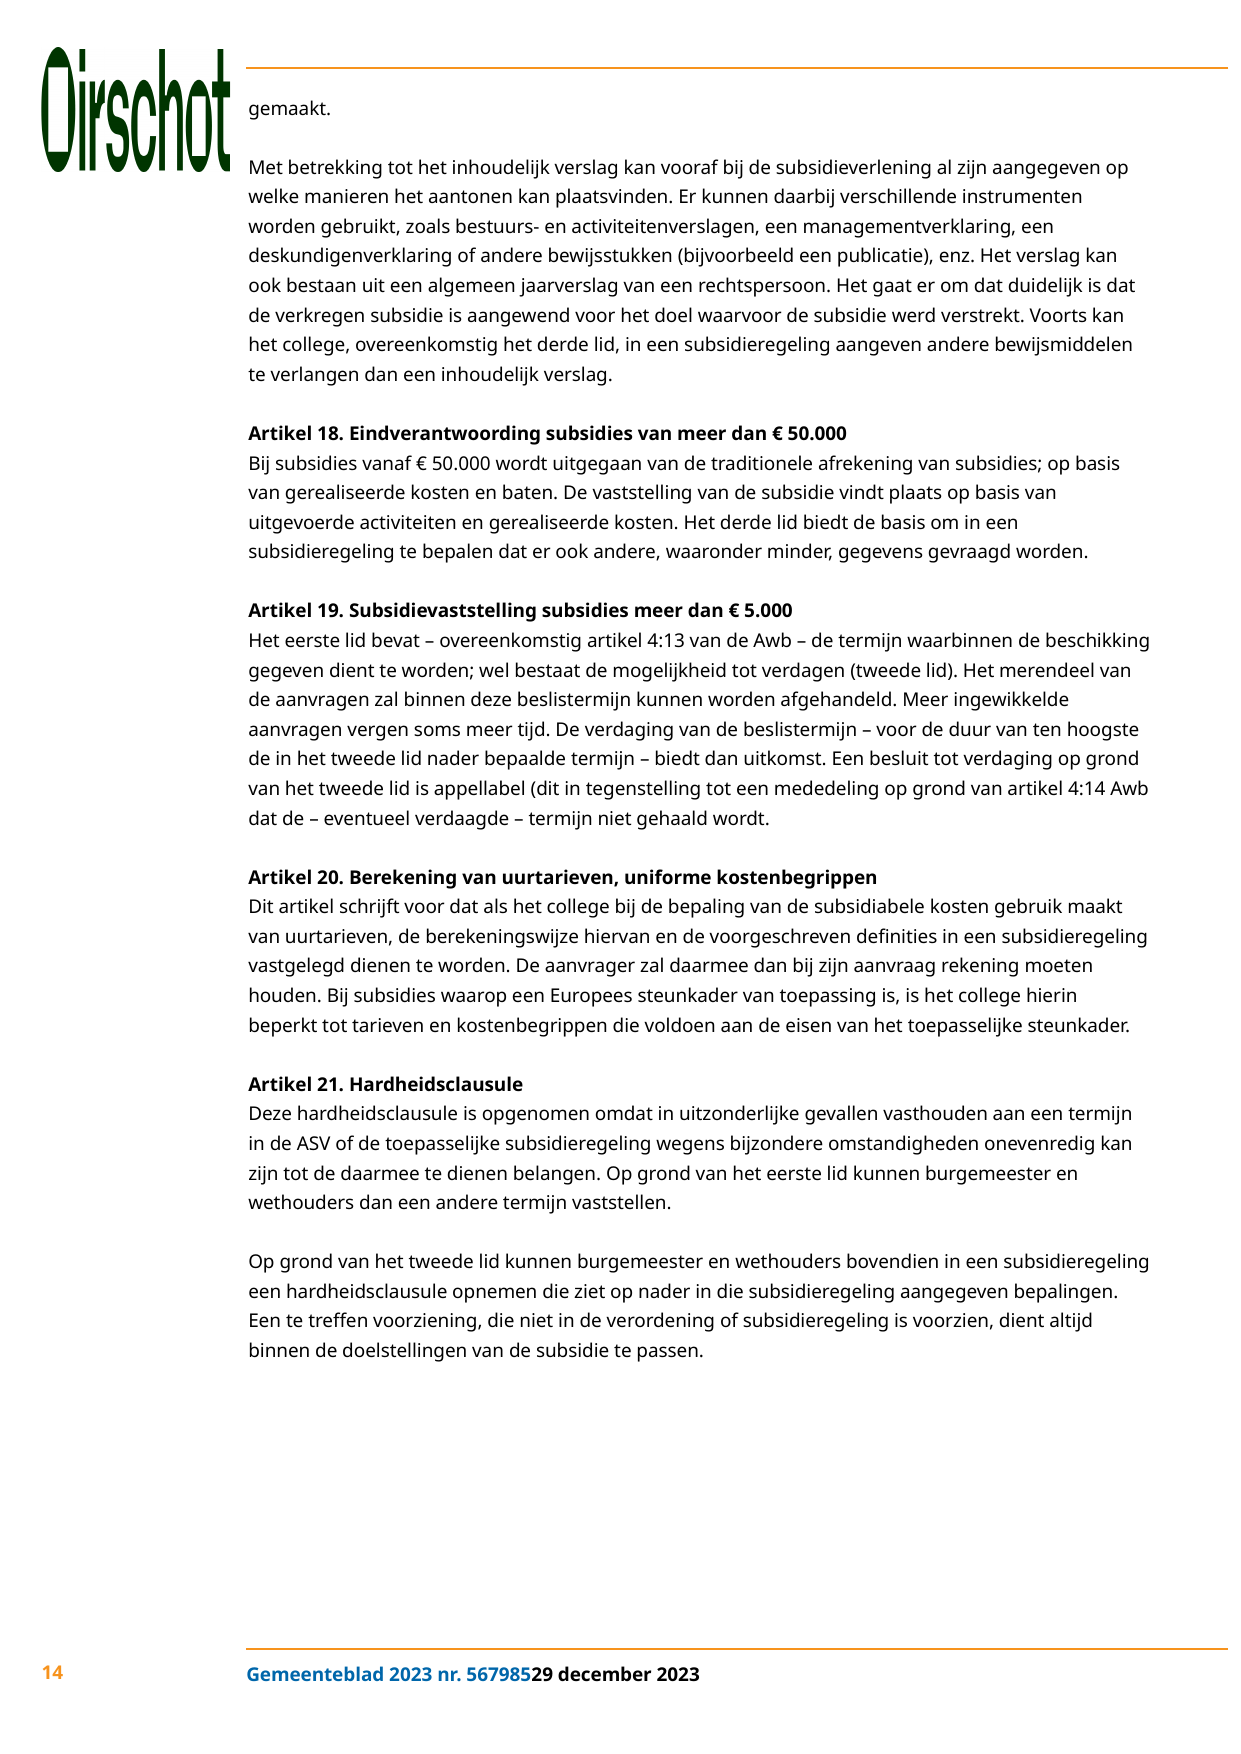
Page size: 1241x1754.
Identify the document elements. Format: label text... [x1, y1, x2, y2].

text Met betrekking tot het inhoudelijk verslag kan vooraf bij de subsidieverlening al zijn aangegeven op welke manieren het aantonen kan plaatsvinden. Er kunnen daarbij verschillende instrumenten worden gebruikt, zoals bestuurs- en activiteitenverslagen, een managementverklaring, een deskundigenverklaring of andere bewijsstukken (bijvoorbeeld een publicatie), enz. Het verslag kan ook bestaan uit een algemeen jaarverslag van een rechtspersoon. Het gaat er om dat duidelijk is dat de verkregen subsidie is aangewend voor het doel waarvoor de subsidie werd verstrekt. Voorts kan het college, overeenkomstig het derde lid, in een subsidieregeling aangeven andere bewijsmiddelen te verlangen dan een inhoudelijk verslag. [248, 154, 1152, 387]
text Artikel 18. Eindverantwoording subsidies van meer dan € 50.000 [248, 420, 1152, 446]
text Artikel 21. Hardheidsclausule [248, 1071, 1152, 1097]
text gemaakt. [248, 95, 1152, 121]
text Het eerste lid bevat – overeenkomstig artikel 4:13 van de Awb – de termijn waarbinnen de beschikking gegeven dient te worden; wel bestaat de mogelijkheid tot verdagen (tweede lid). Het merendeel van de aanvragen zal binnen deze beslistermijn kunnen worden afgehandeld. Meer ingewikkelde aanvragen vergen soms meer tijd. De verdaging van de beslistermijn – voor de duur van ten hoogste de in het tweede lid nader bepaalde termijn – biedt dan uitkomst. Een besluit tot verdaging op grond van het tweede lid is appellabel (dit in tegenstelling tot een mededeling op grond van artikel 4:14 Awb dat de – eventueel verdaagde – termijn niet gehaald wordt. [248, 627, 1152, 831]
text Bij subsidies vanaf € 50.000 wordt uitgegaan van de traditionele afrekening van subsidies; op basis van gerealiseerde kosten en baten. De vaststelling van de subsidie vindt plaats op basis van uitgevoerde activiteiten en gerealiseerde kosten. Het derde lid biedt de basis om in een subsidieregeling te bepalen dat er ook andere, waaronder minder, gegevens gevraagd worden. [248, 450, 1152, 564]
text Dit artikel schrijft voor dat als het college bij de bepaling van de subsidiabele kosten gebruik maakt van uurtarieven, de berekeningswijze hiervan en de voorgeschreven definities in een subsidieregeling vastgelegd dienen te worden. De aanvrager zal daarmee dan bij zijn aanvraag rekening moeten houden. Bij subsidies waarop een Europees steunkader van toepassing is, is het college hierin beperkt tot tarieven en kostenbegrippen die voldoen aan de eisen van het toepasselijke steunkader. [248, 893, 1152, 1038]
text Op grond van het tweede lid kunnen burgemeester en wethouders bovendien in een subsidieregeling een hardheidsclausule opnemen die ziet op nader in die subsidieregeling aangegeven bepalingen. Een te treffen voorziening, die niet in de verordening of subsidieregeling is voorzien, dient altijd binnen de doelstellingen van de subsidie te passen. [248, 1248, 1152, 1363]
text Deze hardheidsclausule is opgenomen omdat in uitzonderlijke gevallen vasthouden aan een termijn in de ASV of de toepasselijke subsidieregeling wegens bijzondere omstandigheden onevenredig kan zijn tot de daarmee te dienen belangen. Op grond van het eerste lid kunnen burgemeester en wethouders dan een andere termijn vaststellen. [248, 1101, 1152, 1215]
text Artikel 20. Berekening van uurtarieven, uniforme kostenbegrippen [248, 864, 1152, 890]
text Artikel 19. Subsidievaststelling subsidies meer dan € 5.000 [248, 598, 1152, 623]
picture [41, 47, 231, 172]
